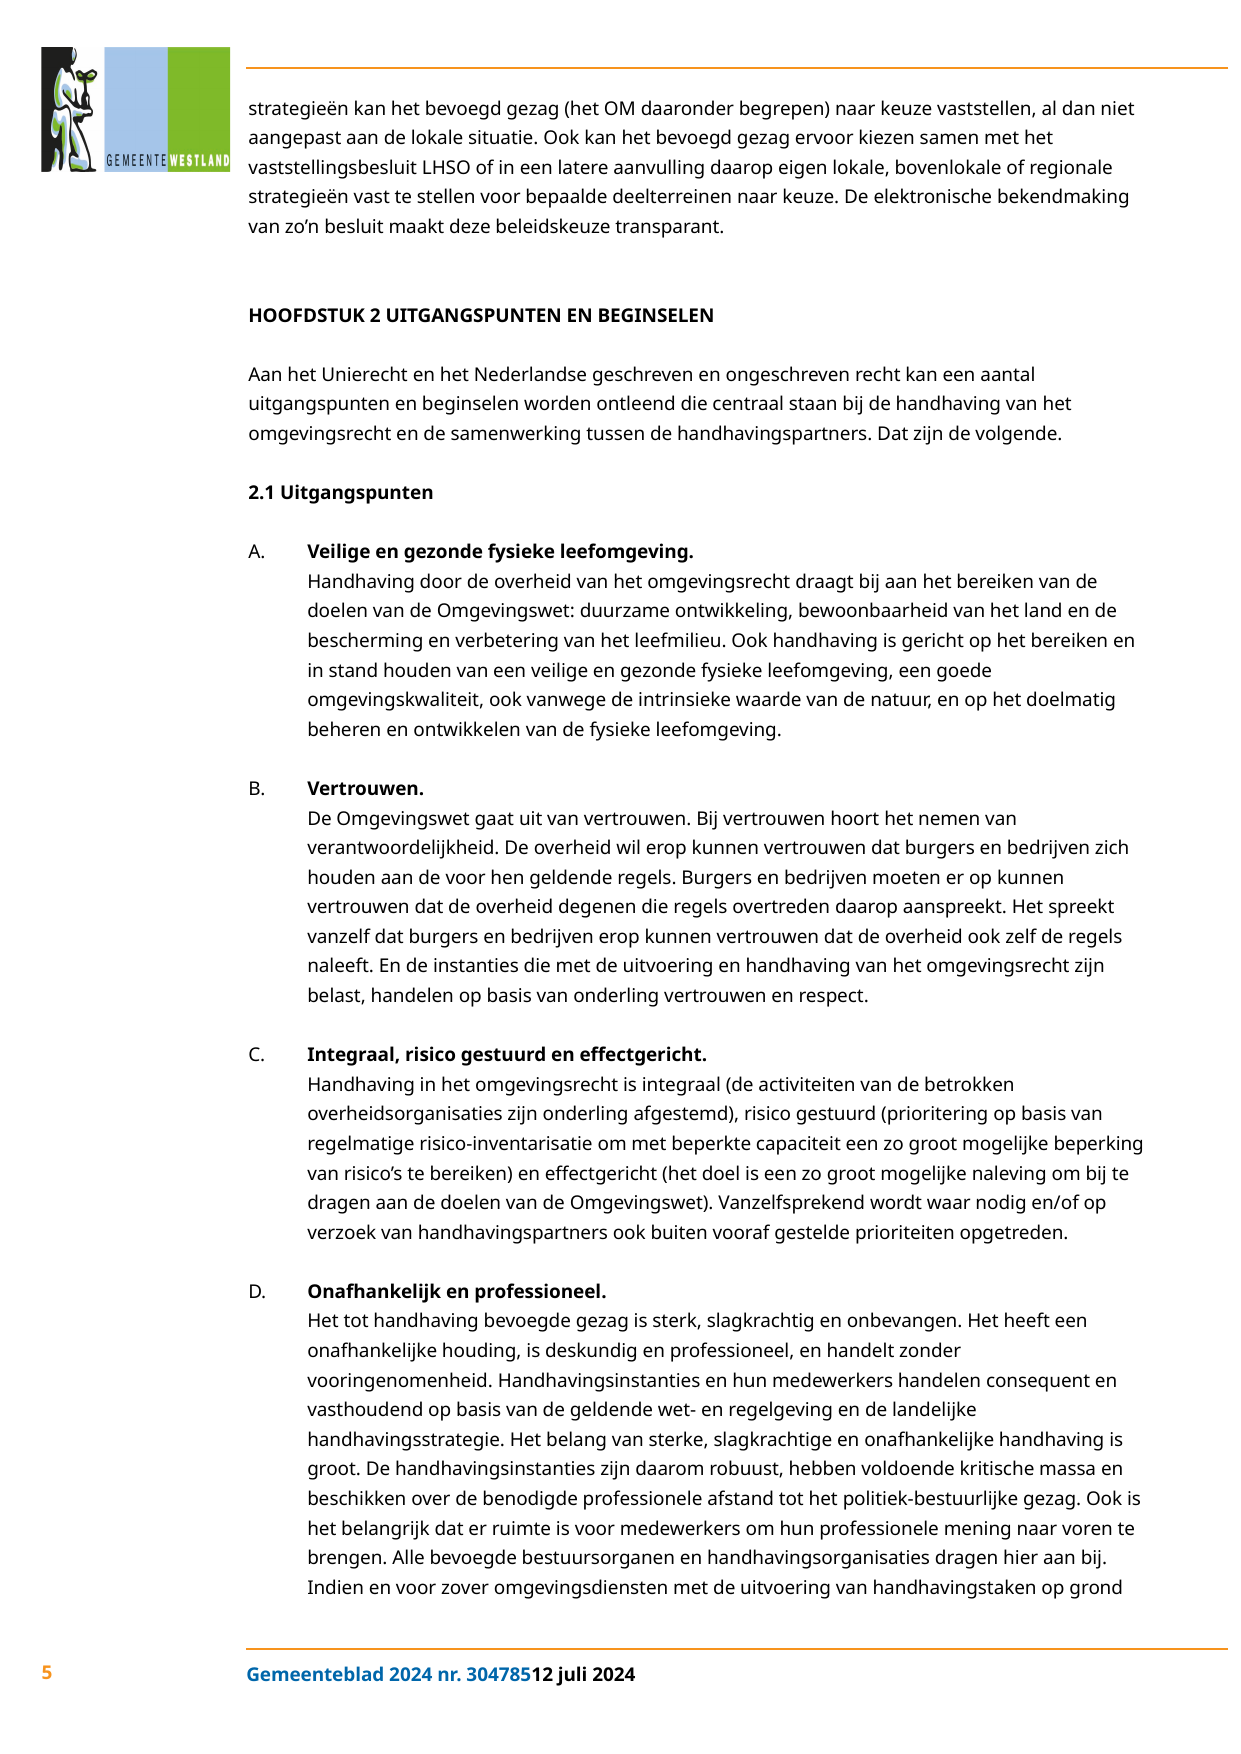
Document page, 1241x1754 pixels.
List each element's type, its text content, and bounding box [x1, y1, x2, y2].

text Aan het Unierecht en het Nederlandse geschreven en ongeschreven recht kan een aantal uitgangspunten en beginselen worden ontleend die centraal staan bij de handhaving van het omgevingsrecht en de samenwerking tussen de handhavingspartners. Dat zijn de volgende. [248, 361, 1152, 446]
list Handhaving door de overheid van het omgevingsrecht draagt bij aan het bereiken van de doelen van de Omgevingswet: duurzame ontwikkeling, bewoonbaarheid van het land en de bescherming en verbetering van het leefmilieu. Ook handhaving is gericht op het bereiken en in stand houden van een veilige en gezonde fysieke leefomgeving, een goede omgevingskwaliteit, ook vanwege de intrinsieke waarde van de natuur, en op het doelmatig beheren en ontwikkelen van de fysieke leefomgeving. [248, 568, 1152, 742]
picture [41, 47, 231, 172]
list Vertrouwen. [248, 775, 1152, 801]
list Integraal, risico gestuurd en effectgericht. [248, 1041, 1152, 1067]
text strategieën kan het bevoegd gezag (het OM daaronder begrepen) naar keuze vaststellen, al dan niet aangepast aan de lokale situatie. Ook kan het bevoegd gezag ervoor kiezen samen met het vaststellingsbesluit LHSO of in een latere aanvulling daarop eigen lokale, bovenlokale of regionale strategieën vast te stellen voor bepaalde deelterreinen naar keuze. De elektronische bekendmaking van zo’n besluit maakt deze beleidskeuze transparant. [248, 95, 1152, 239]
text HOOFDSTUK 2 UITGANGSPUNTEN EN BEGINSELEN [248, 302, 1152, 328]
list Handhaving in het omgevingsrecht is integraal (de activiteiten van de betrokken overheidsorganisaties zijn onderling afgestemd), risico gestuurd (prioritering op basis van regelmatige risico-inventarisatie om met beperkte capaciteit een zo groot mogelijke beperking van risico’s te bereiken) en effectgericht (het doel is een zo groot mogelijke naleving om bij te dragen aan de doelen van de Omgevingswet). Vanzelfsprekend wordt waar nodig en/of op verzoek van handhavingspartners ook buiten vooraf gestelde prioriteiten opgetreden. [248, 1071, 1152, 1245]
text 2.1 Uitgangspunten [248, 479, 1152, 505]
list Onafhankelijk en professioneel. [248, 1278, 1152, 1304]
list De Omgevingswet gaat uit van vertrouwen. Bij vertrouwen hoort het nemen van verantwoordelijkheid. De overheid wil erop kunnen vertrouwen dat burgers en bedrijven zich houden aan de voor hen geldende regels. Burgers en bedrijven moeten er op kunnen vertrouwen dat de overheid degenen die regels overtreden daarop aanspreekt. Het spreekt vanzelf dat burgers en bedrijven erop kunnen vertrouwen dat de overheid ook zelf de regels naleeft. En de instanties die met de uitvoering en handhaving van het omgevingsrecht zijn belast, handelen op basis van onderling vertrouwen en respect. [248, 805, 1152, 1008]
list Het tot handhaving bevoegde gezag is sterk, slagkrachtig en onbevangen. Het heeft een onafhankelijke houding, is deskundig en professioneel, en handelt zonder vooringenomenheid. Handhavingsinstanties en hun medewerkers handelen consequent en vasthoudend op basis van de geldende wet- en regelgeving en de landelijke handhavingsstrategie. Het belang van sterke, slagkrachtige en onafhankelijke handhaving is groot. De handhavingsinstanties zijn daarom robuust, hebben voldoende kritische massa en beschikken over de benodigde professionele afstand tot het politiek-bestuurlijke gezag. Ook is het belangrijk dat er ruimte is voor medewerkers om hun professionele mening naar voren te brengen. Alle bevoegde bestuursorganen en handhavingsorganisaties dragen hier aan bij. Indien en voor zover omgevingsdiensten met de uitvoering van handhavingstaken op grond [248, 1308, 1152, 1600]
list Veilige en gezonde fysieke leefomgeving. [248, 538, 1152, 564]
